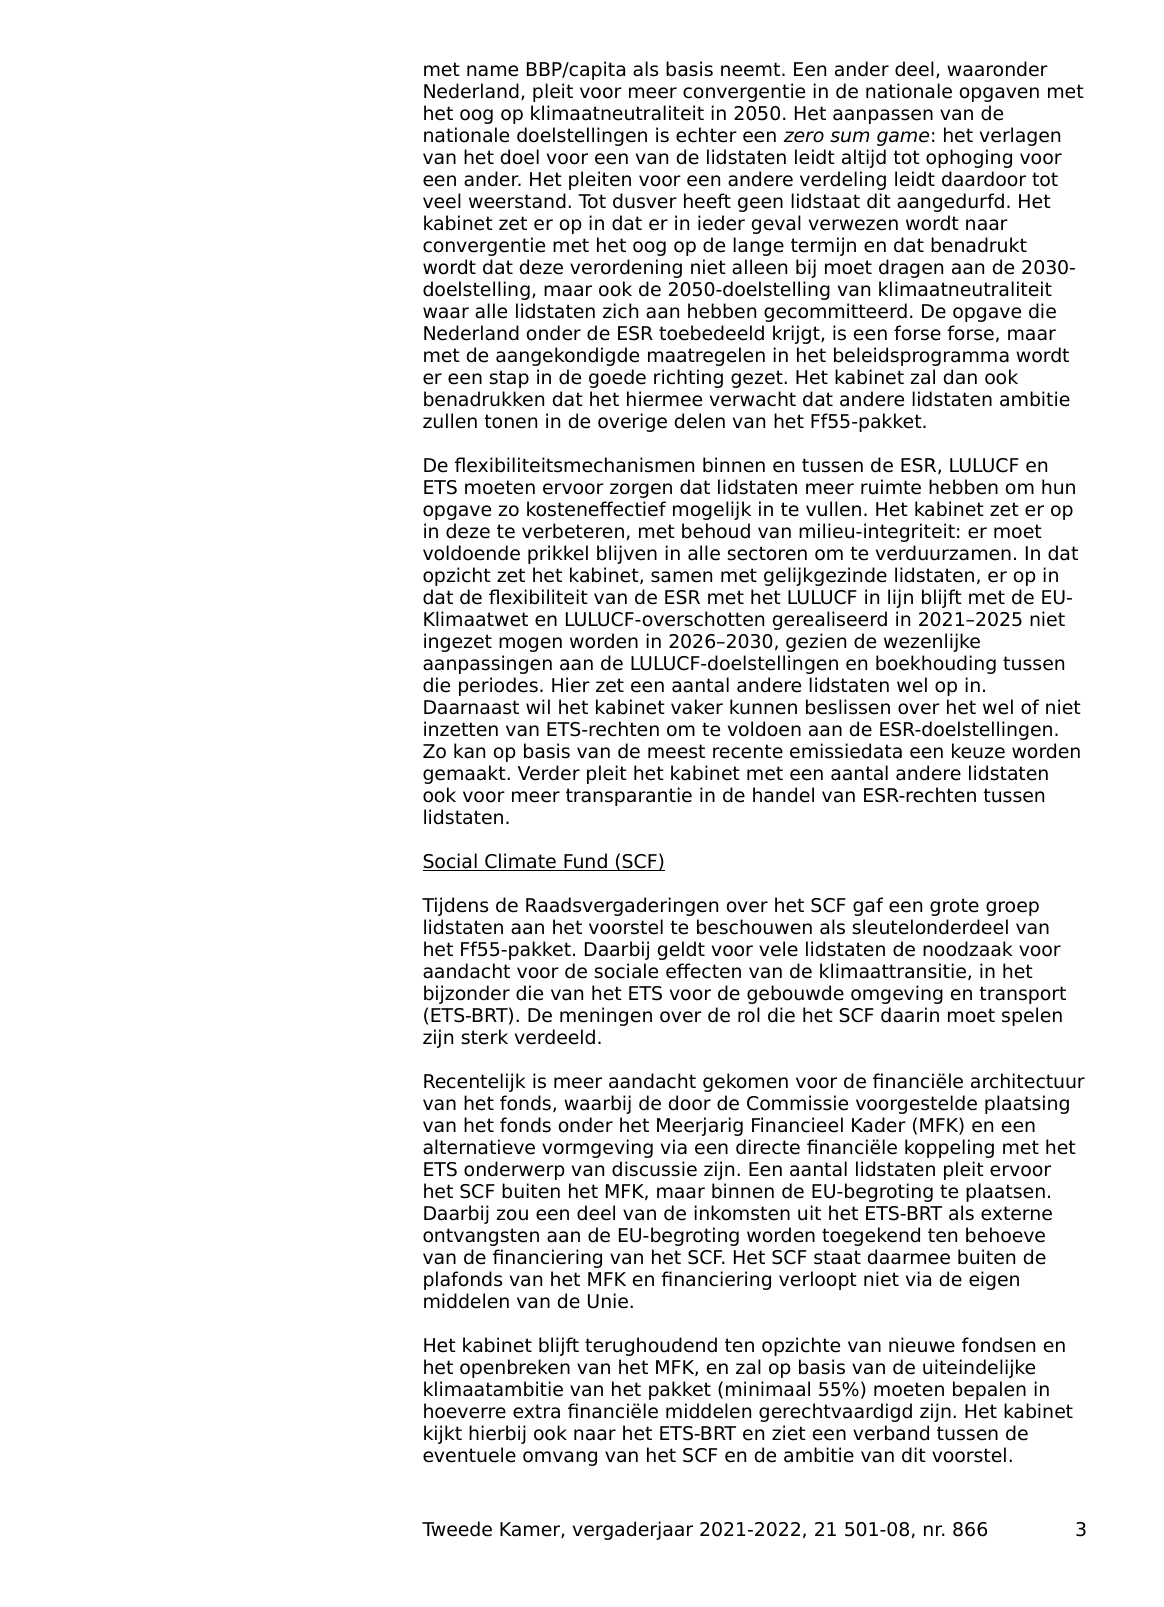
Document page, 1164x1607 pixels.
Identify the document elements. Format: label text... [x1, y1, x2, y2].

text Recentelijk is meer aandacht gekomen voor de financiële architectuur van het fonds, waarbij de door de Commissie voorgestelde plaatsing van het fonds onder het Meerjarig Financieel Kader (MFK) en een alternatieve vormgeving via een directe financiële koppeling met het ETS onderwerp van discussie zijn. Een aantal lidstaten pleit ervoor het SCF buiten het MFK, maar binnen de EU-begroting te plaatsen. Daarbij zou een deel van de inkomsten uit het ETS-BRT als externe ontvangsten aan de EU-begroting worden toegekend ten behoeve van de financiering van het SCF. Het SCF staat daarmee buiten de plafonds van het MFK en financiering verloopt niet via de eigen middelen van de Unie. [422, 1071, 1087, 1313]
text Het kabinet blijft terughoudend ten opzichte van nieuwe fondsen en het openbreken van het MFK, en zal op basis van de uiteindelijke klimaatambitie van het pakket (minimaal 55%) moeten bepalen in hoeverre extra financiële middelen gerechtvaardigd zijn. Het kabinet kijkt hierbij ook naar het ETS-BRT en ziet een verband tussen de eventuele omvang van het SCF en de ambitie van dit voorstel. [422, 1335, 1087, 1467]
subtitle Social Climate Fund (SCF) [422, 851, 1087, 873]
text Tijdens de Raadsvergaderingen over het SCF gaf een grote groep lidstaten aan het voorstel te beschouwen als sleutelonderdeel van het Ff55-pakket. Daarbij geldt voor vele lidstaten de noodzaak voor aandacht voor de sociale effecten van de klimaattransitie, in het bijzonder die van het ETS voor de gebouwde omgeving en transport (ETS-BRT). De meningen over de rol die het SCF daarin moet spelen zijn sterk verdeeld. [422, 895, 1087, 1049]
text De flexibiliteitsmechanismen binnen en tussen de ESR, LULUCF en ETS moeten ervoor zorgen dat lidstaten meer ruimte hebben om hun opgave zo kosteneffectief mogelijk in te vullen. Het kabinet zet er op in deze te verbeteren, met behoud van milieu-integriteit: er moet voldoende prikkel blijven in alle sectoren om te verduurzamen. In dat opzicht zet het kabinet, samen met gelijkgezinde lidstaten, er op in dat de flexibiliteit van de ESR met het LULUCF in lijn blijft met de EU-Klimaatwet en LULUCF-overschotten gerealiseerd in 2021–2025 niet ingezet mogen worden in 2026–2030, gezien de wezenlijke aanpassingen aan de LULUCF-doelstellingen en boekhouding tussen die periodes. Hier zet een aantal andere lidstaten wel op in. Daarnaast wil het kabinet vaker kunnen beslissen over het wel of niet inzetten van ETS-rechten om te voldoen aan de ESR-doelstellingen. Zo kan op basis van de meest recente emissiedata een keuze worden gemaakt. Verder pleit het kabinet met een aantal andere lidstaten ook voor meer transparantie in de handel van ESR-rechten tussen lidstaten. [422, 455, 1087, 828]
text met name BBP/capita als basis neemt. Een ander deel, waaronder Nederland, pleit voor meer convergentie in de nationale opgaven met het oog op klimaatneutraliteit in 2050. Het aanpassen van de nationale doelstellingen is echter een zero sum game: het verlagen van het doel voor een van de lidstaten leidt altijd tot ophoging voor een ander. Het pleiten voor een andere verdeling leidt daardoor tot veel weerstand. Tot dusver heeft geen lidstaat dit aangedurfd. Het kabinet zet er op in dat er in ieder geval verwezen wordt naar convergentie met het oog op de lange termijn en dat benadrukt wordt dat deze verordening niet alleen bij moet dragen aan de 2030-doelstelling, maar ook de 2050-doelstelling van klimaatneutraliteit waar alle lidstaten zich aan hebben gecommitteerd. De opgave die Nederland onder de ESR toebedeeld krijgt, is een forse forse, maar met de aangekondigde maatregelen in het beleidsprogramma wordt er een stap in de goede richting gezet. Het kabinet zal dan ook benadrukken dat het hiermee verwacht dat andere lidstaten ambitie zullen tonen in de overige delen van het Ff55-pakket. [422, 59, 1087, 433]
